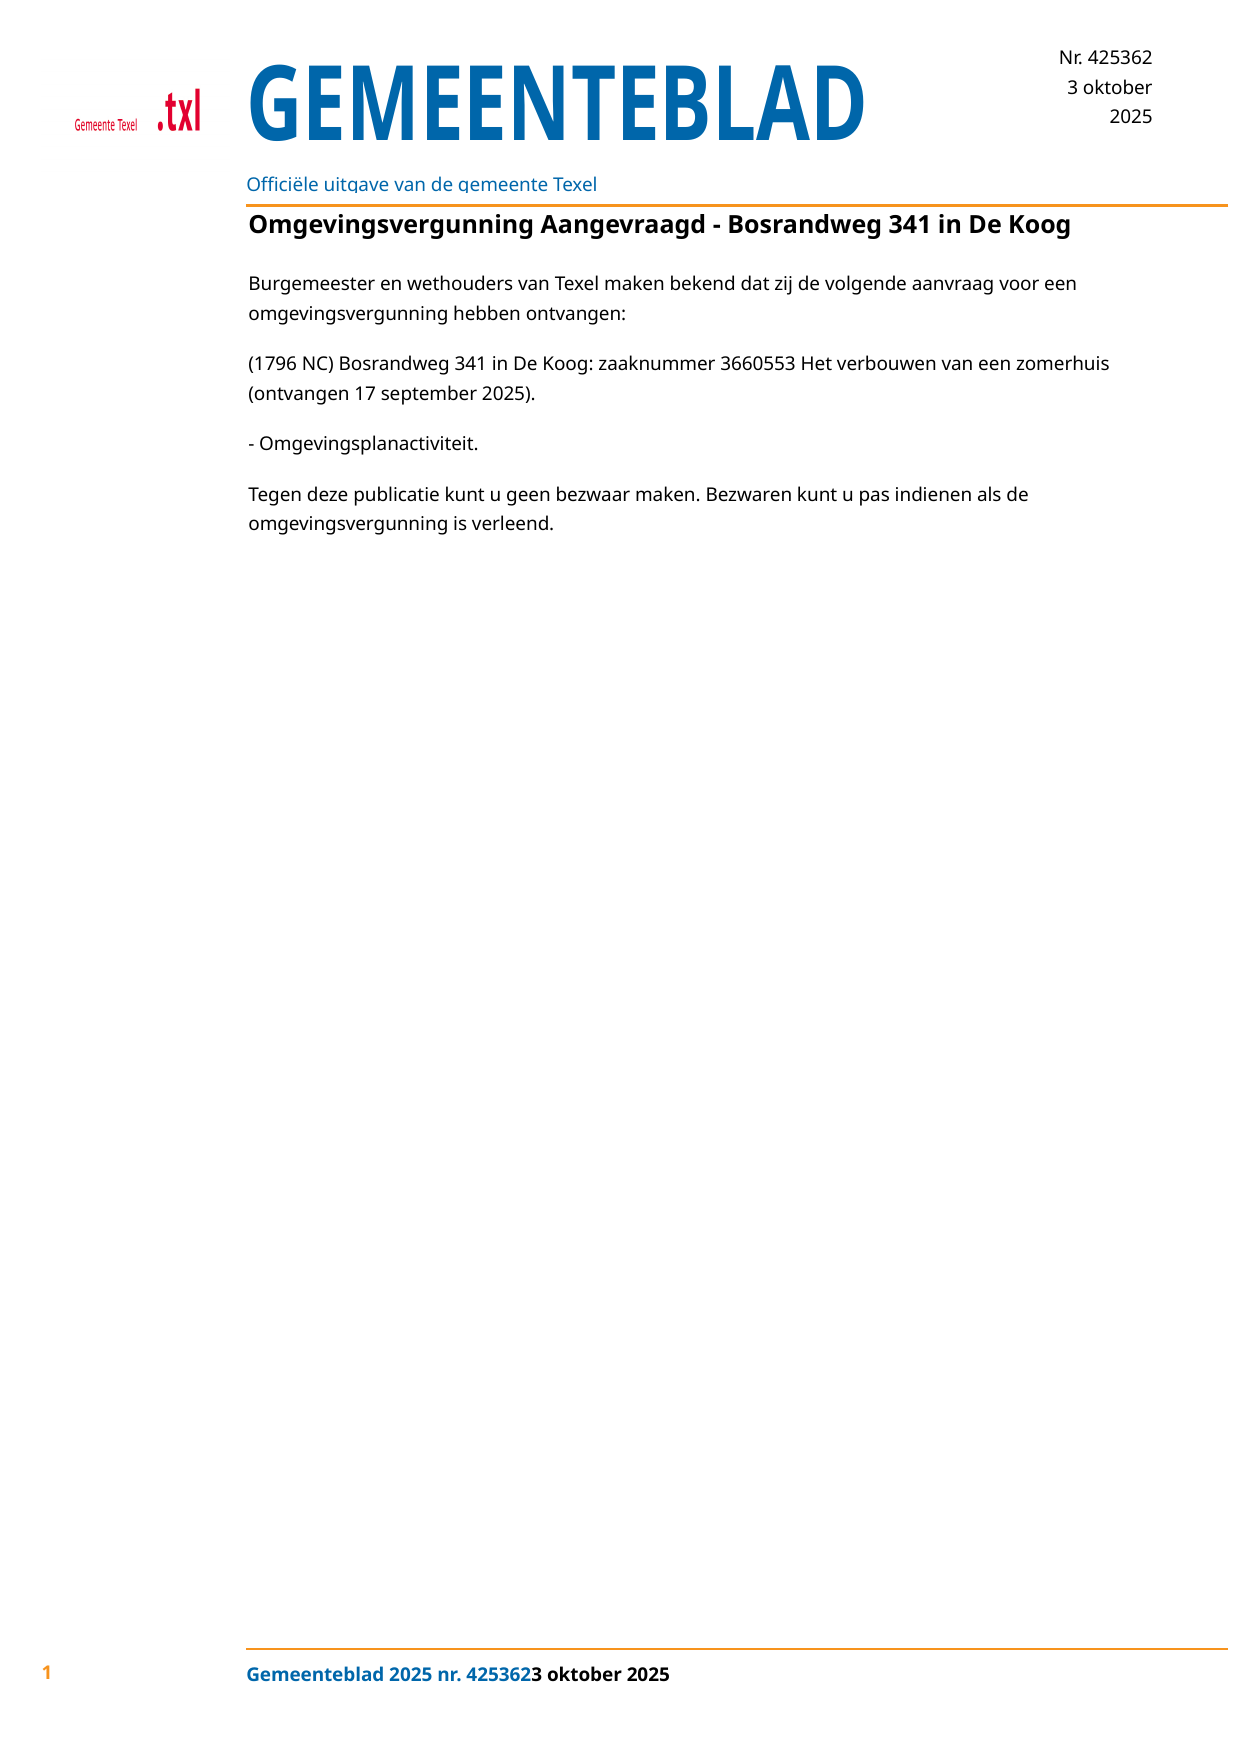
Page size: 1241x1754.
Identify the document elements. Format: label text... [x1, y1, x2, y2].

text (1796 NC) Bosrandweg 341 in De Koog: zaaknummer 3660553 Het verbouwen van een zomerhuis (ontvangen 17 september 2025). [248, 350, 1152, 406]
text Tegen deze publicatie kunt u geen bezwaar maken. Bezwaren kunt u pas indienen als de omgevingsvergunning is verleend. [248, 481, 1152, 536]
text Omgevingsvergunning Aangevraagd - Bosrandweg 341 in De Koog [248, 207, 1152, 241]
text - Omgevingsplanactiviteit. [248, 430, 1152, 456]
text Burgemeester en wethouders van Texel maken bekend dat zij de volgende aanvraag voor een omgevingsvergunning hebben ontvangen: [248, 270, 1152, 326]
picture [41, 47, 231, 172]
